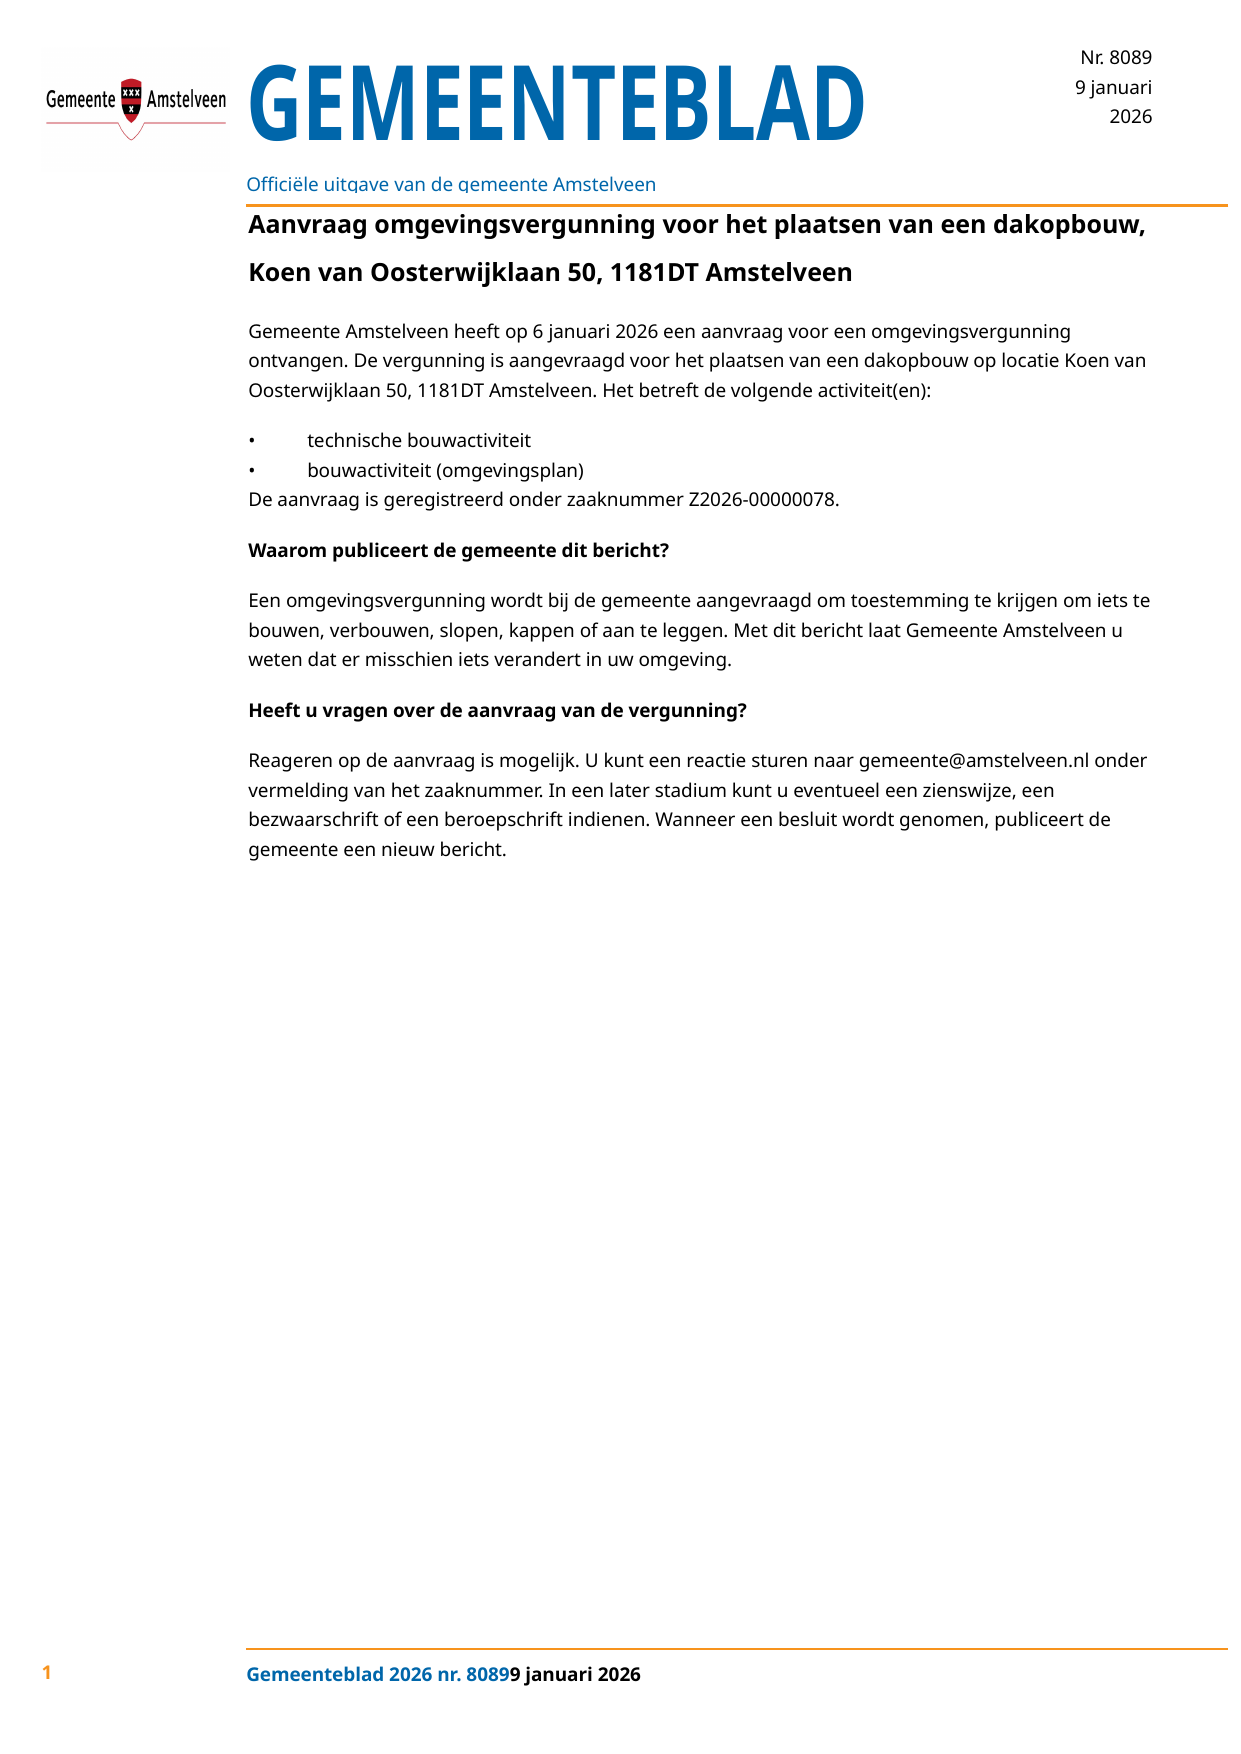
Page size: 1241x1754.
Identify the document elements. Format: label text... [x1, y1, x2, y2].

list technische bouwactiviteit [248, 427, 1152, 453]
text Reageren op de aanvraag is mogelijk. U kunt een reactie sturen naar gemeente@amstelveen.nl onder vermelding van het zaaknummer. In een later stadium kunt u eventueel een zienswijze, een bezwaarschrift of een beroepschrift indienen. Wanneer een besluit wordt genomen, publiceert de gemeente een nieuw bericht. [248, 747, 1152, 862]
text Aanvraag omgevingsvergunning voor het plaatsen van een dakopbouw, Koen van Oosterwijklaan 50, 1181DT Amstelveen [248, 207, 1152, 288]
list bouwactiviteit (omgevingsplan) [248, 457, 1152, 483]
text Waarom publiceert de gemeente dit bericht? [248, 537, 1152, 563]
text De aanvraag is geregistreerd onder zaaknummer Z2026-00000078. [248, 487, 1152, 512]
text Een omgevingsvergunning wordt bij de gemeente aangevraagd om toestemming te krijgen om iets te bouwen, verbouwen, slopen, kappen of aan te leggen. Met dit bericht laat Gemeente Amstelveen u weten dat er misschien iets verandert in uw omgeving. [248, 587, 1152, 672]
text Heeft u vragen over de aanvraag van de vergunning? [248, 697, 1152, 723]
text Gemeente Amstelveen heeft op 6 januari 2026 een aanvraag voor een omgevingsvergunning ontvangen. De vergunning is aangevraagd voor het plaatsen van een dakopbouw op locatie Koen van Oosterwijklaan 50, 1181DT Amstelveen. Het betreft de volgende activiteit(en): [248, 318, 1152, 403]
picture [41, 47, 231, 172]
